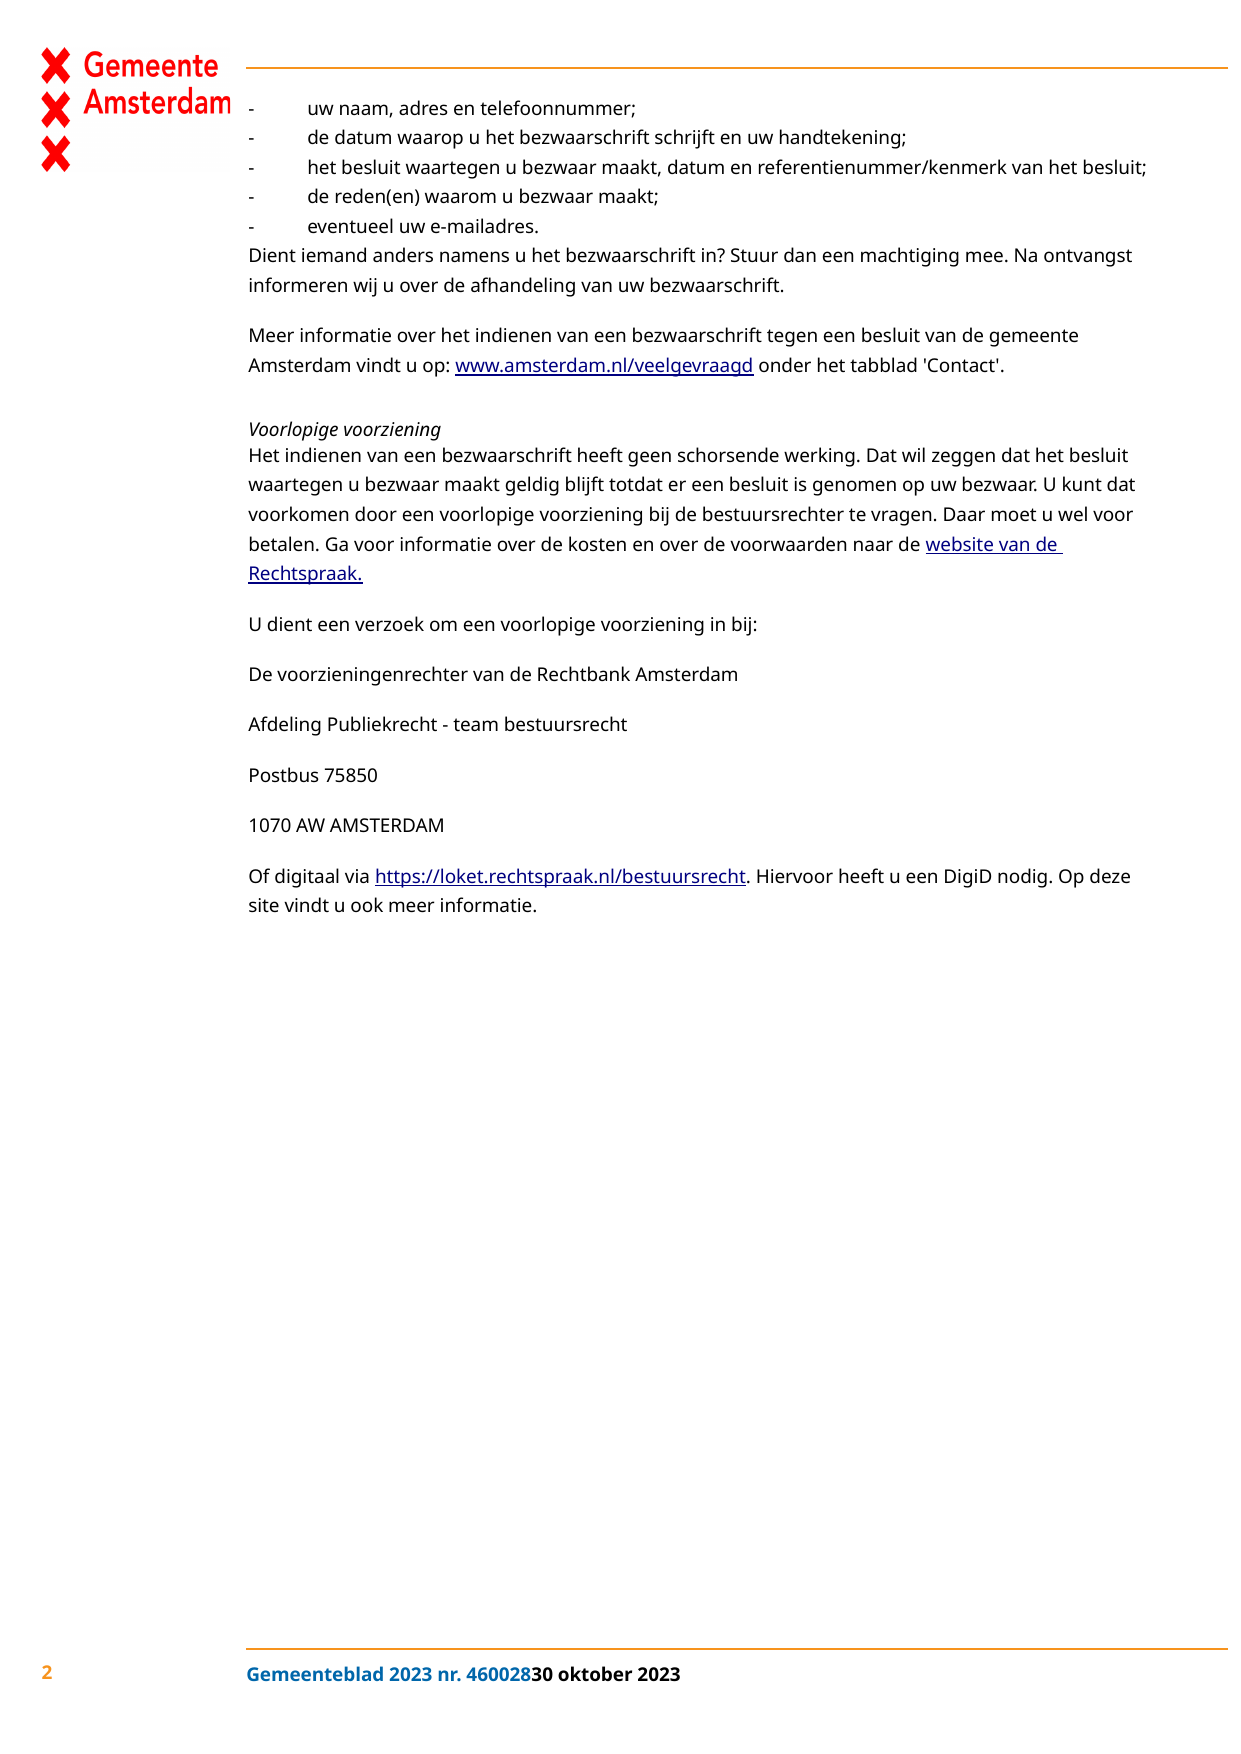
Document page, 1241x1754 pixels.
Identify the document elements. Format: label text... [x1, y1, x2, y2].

text Postbus 75850 [248, 762, 1152, 788]
text Voorlopige voorziening [248, 416, 1152, 442]
text Afdeling Publiekrecht - team bestuursrecht [248, 712, 1152, 737]
list het besluit waartegen u bezwaar maakt, datum en referentienummer/kenmerk van het besluit; [248, 154, 1152, 180]
list de reden(en) waarom u bezwaar maakt; [248, 183, 1152, 209]
text Het indienen van een bezwaarschrift heeft geen schorsende werking. Dat wil zeggen dat het besluit waartegen u bezwaar maakt geldig blijft totdat er een besluit is genomen op uw bezwaar. U kunt dat voorkomen door een voorlopige voorziening bij de bestuursrechter te vragen. Daar moet u wel voor betalen. Ga voor informatie over de kosten en over de voorwaarden naar de website van de Rechtspraak. [248, 442, 1152, 586]
list uw naam, adres en telefoonnummer; [248, 95, 1152, 121]
text Of digitaal via https://loket.rechtspraak.nl/bestuursrecht. Hiervoor heeft u een DigiD nodig. Op deze site vindt u ook meer informatie. [248, 863, 1152, 918]
list eventueel uw e-mailadres. [248, 213, 1152, 239]
text Meer informatie over het indienen van een bezwaarschrift tegen een besluit van de gemeente Amsterdam vindt u op: www.amsterdam.nl/veelgevraagd onder het tabblad 'Contact'. [248, 323, 1152, 378]
text U dient een verzoek om een voorlopige voorziening in bij: [248, 611, 1152, 636]
text De voorzieningenrechter van de Rechtbank Amsterdam [248, 661, 1152, 687]
text Dient iemand anders namens u het bezwaarschrift in? Stuur dan een machtiging mee. Na ontvangst informeren wij u over de afhandeling van uw bezwaarschrift. [248, 243, 1152, 298]
list de datum waarop u het bezwaarschrift schrijft en uw handtekening; [248, 124, 1152, 150]
picture [41, 47, 231, 172]
text 1070 AW AMSTERDAM [248, 812, 1152, 838]
